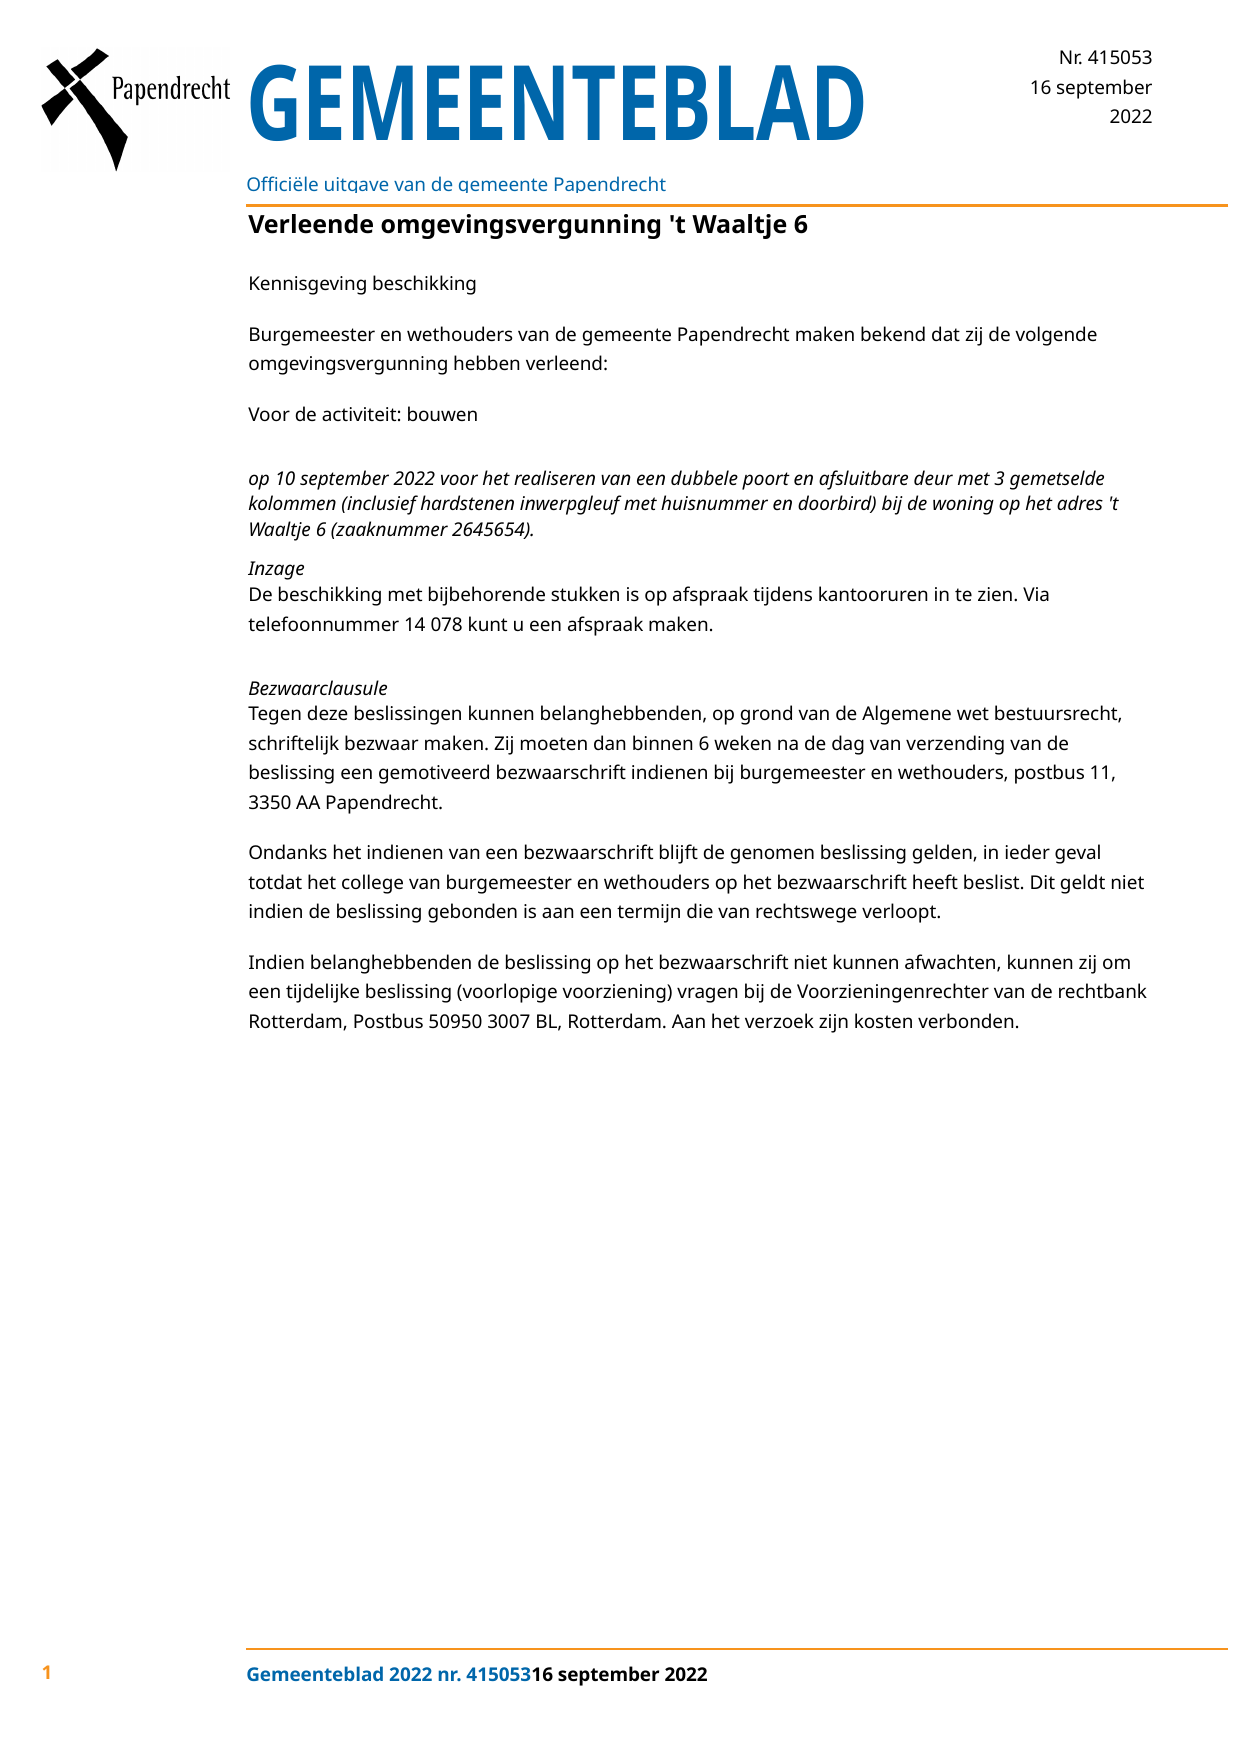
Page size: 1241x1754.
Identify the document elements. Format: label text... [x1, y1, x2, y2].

text Verleende omgevingsvergunning 't Waaltje 6 [248, 207, 1152, 241]
text Indien belanghebbenden de beslissing op het bezwaarschrift niet kunnen afwachten, kunnen zij om een tijdelijke beslissing (voorlopige voorziening) vragen bij de Voorzieningenrechter van de rechtbank Rotterdam, Postbus 50950 3007 BL, Rotterdam. Aan het verzoek zijn kosten verbonden. [248, 949, 1152, 1034]
text Tegen deze beslissingen kunnen belanghebbenden, op grond van de Algemene wet bestuursrecht, schriftelijk bezwaar maken. Zij moeten dan binnen 6 weken na de dag van verzending van de beslissing een gemotiveerd bezwaarschrift indienen bij burgemeester en wethouders, postbus 11, 3350 AA Papendrecht. [248, 700, 1152, 815]
text Voor de activiteit: bouwen [248, 401, 1152, 426]
text Inzage [248, 555, 1152, 581]
text op 10 september 2022 voor het realiseren van een dubbele poort en afsluitbare deur met 3 gemetselde kolommen (inclusief hardstenen inwerpgleuf met huisnummer en doorbird) bij de woning op het adres 't Waaltje 6 (zaaknummer 2645654). [248, 465, 1152, 542]
text De beschikking met bijbehorende stukken is op afspraak tijdens kantooruren in te zien. Via telefoonnummer 14 078 kunt u een afspraak maken. [248, 581, 1152, 636]
text Burgemeester en wethouders van de gemeente Papendrecht maken bekend dat zij de volgende omgevingsvergunning hebben verleend: [248, 321, 1152, 376]
text Bezwaarclausule [248, 675, 1152, 700]
text Ondanks het indienen van een bezwaarschrift blijft de genomen beslissing gelden, in ieder geval totdat het college van burgemeester en wethouders op het bezwaarschrift heeft beslist. Dit geldt niet indien de beslissing gebonden is aan een termijn die van rechtswege verloopt. [248, 839, 1152, 924]
text Kennisgeving beschikking [248, 270, 1152, 296]
picture [41, 47, 231, 172]
